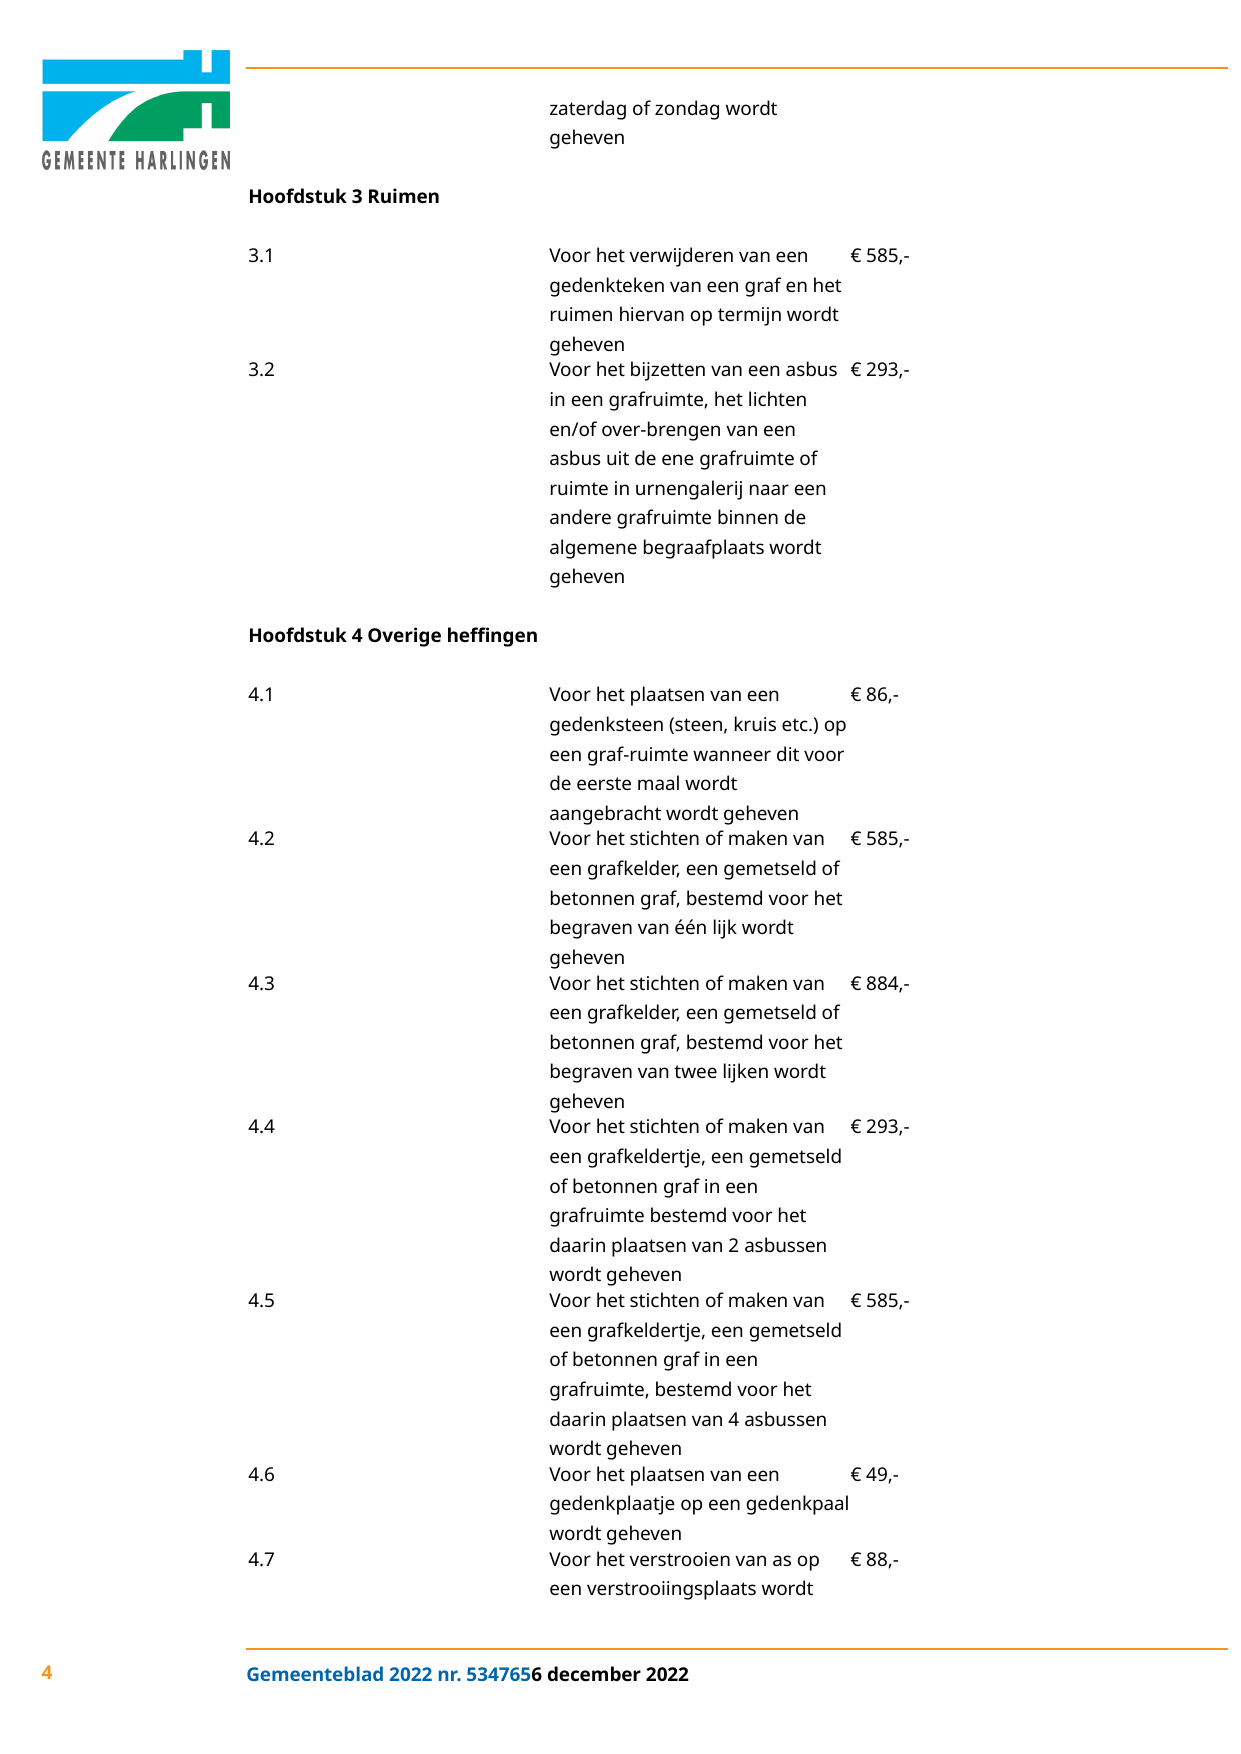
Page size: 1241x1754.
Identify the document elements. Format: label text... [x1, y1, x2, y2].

table_cell [850, 95, 1152, 150]
table_cell € 293,- [850, 357, 1152, 589]
table_cell € 88,- [850, 1546, 1152, 1601]
table_cell Voor het verstrooien van as op een verstrooiingsplaats wordt [549, 1546, 850, 1601]
table_cell zaterdag of zondag wordt geheven [549, 95, 850, 150]
table_cell Voor het stichten of maken van een grafkeldertje, een gemetseld of betonnen graf in een grafruimte bestemd voor het daarin plaatsen van 2 asbussen wordt geheven [549, 1114, 850, 1287]
table_header € 585,- [850, 242, 1152, 357]
picture [41, 47, 231, 172]
table_cell Voor het stichten of maken van een grafkelder, een gemetseld of betonnen graf, bestemd voor het begraven van één lijk wordt geheven [549, 826, 850, 970]
table_cell Voor het plaatsen van een gedenkplaatje op een gedenkpaal wordt geheven [549, 1461, 850, 1546]
table_cell [248, 95, 549, 150]
table_cell 3.2 [248, 357, 549, 589]
table_cell € 884,- [850, 970, 1152, 1114]
table_cell € 585,- [850, 1288, 1152, 1461]
table_cell € 49,- [850, 1461, 1152, 1546]
table_header 4.1 [248, 682, 549, 826]
table_header € 86,- [850, 682, 1152, 826]
text Hoofdstuk 3 Ruimen [248, 183, 1152, 209]
table_cell 4.3 [248, 970, 549, 1114]
table_header Voor het plaatsen van een gedenksteen (steen, kruis etc.) op een graf-ruimte wanneer dit voor de eerste maal wordt aangebracht wordt geheven [549, 682, 850, 826]
table_cell 4.7 [248, 1546, 549, 1601]
table_cell 4.5 [248, 1288, 549, 1461]
table_cell 4.2 [248, 826, 549, 970]
table_cell Voor het bijzetten van een asbus in een grafruimte, het lichten en/of over-brengen van een asbus uit de ene grafruimte of ruimte in urnengalerij naar een andere grafruimte binnen de algemene begraafplaats wordt geheven [549, 357, 850, 589]
table_cell € 293,- [850, 1114, 1152, 1287]
table_cell 4.4 [248, 1114, 549, 1287]
table_header 3.1 [248, 242, 549, 357]
table_header Voor het verwijderen van een gedenkteken van een graf en het ruimen hiervan op termijn wordt geheven [549, 242, 850, 357]
table_cell Voor het stichten of maken van een grafkelder, een gemetseld of betonnen graf, bestemd voor het begraven van twee lijken wordt geheven [549, 970, 850, 1114]
table_cell Voor het stichten of maken van een grafkeldertje, een gemetseld of betonnen graf in een grafruimte, bestemd voor het daarin plaatsen van 4 asbussen wordt geheven [549, 1288, 850, 1461]
text Hoofdstuk 4 Overige heffingen [248, 622, 1152, 648]
table_cell € 585,- [850, 826, 1152, 970]
table_cell 4.6 [248, 1461, 549, 1546]
